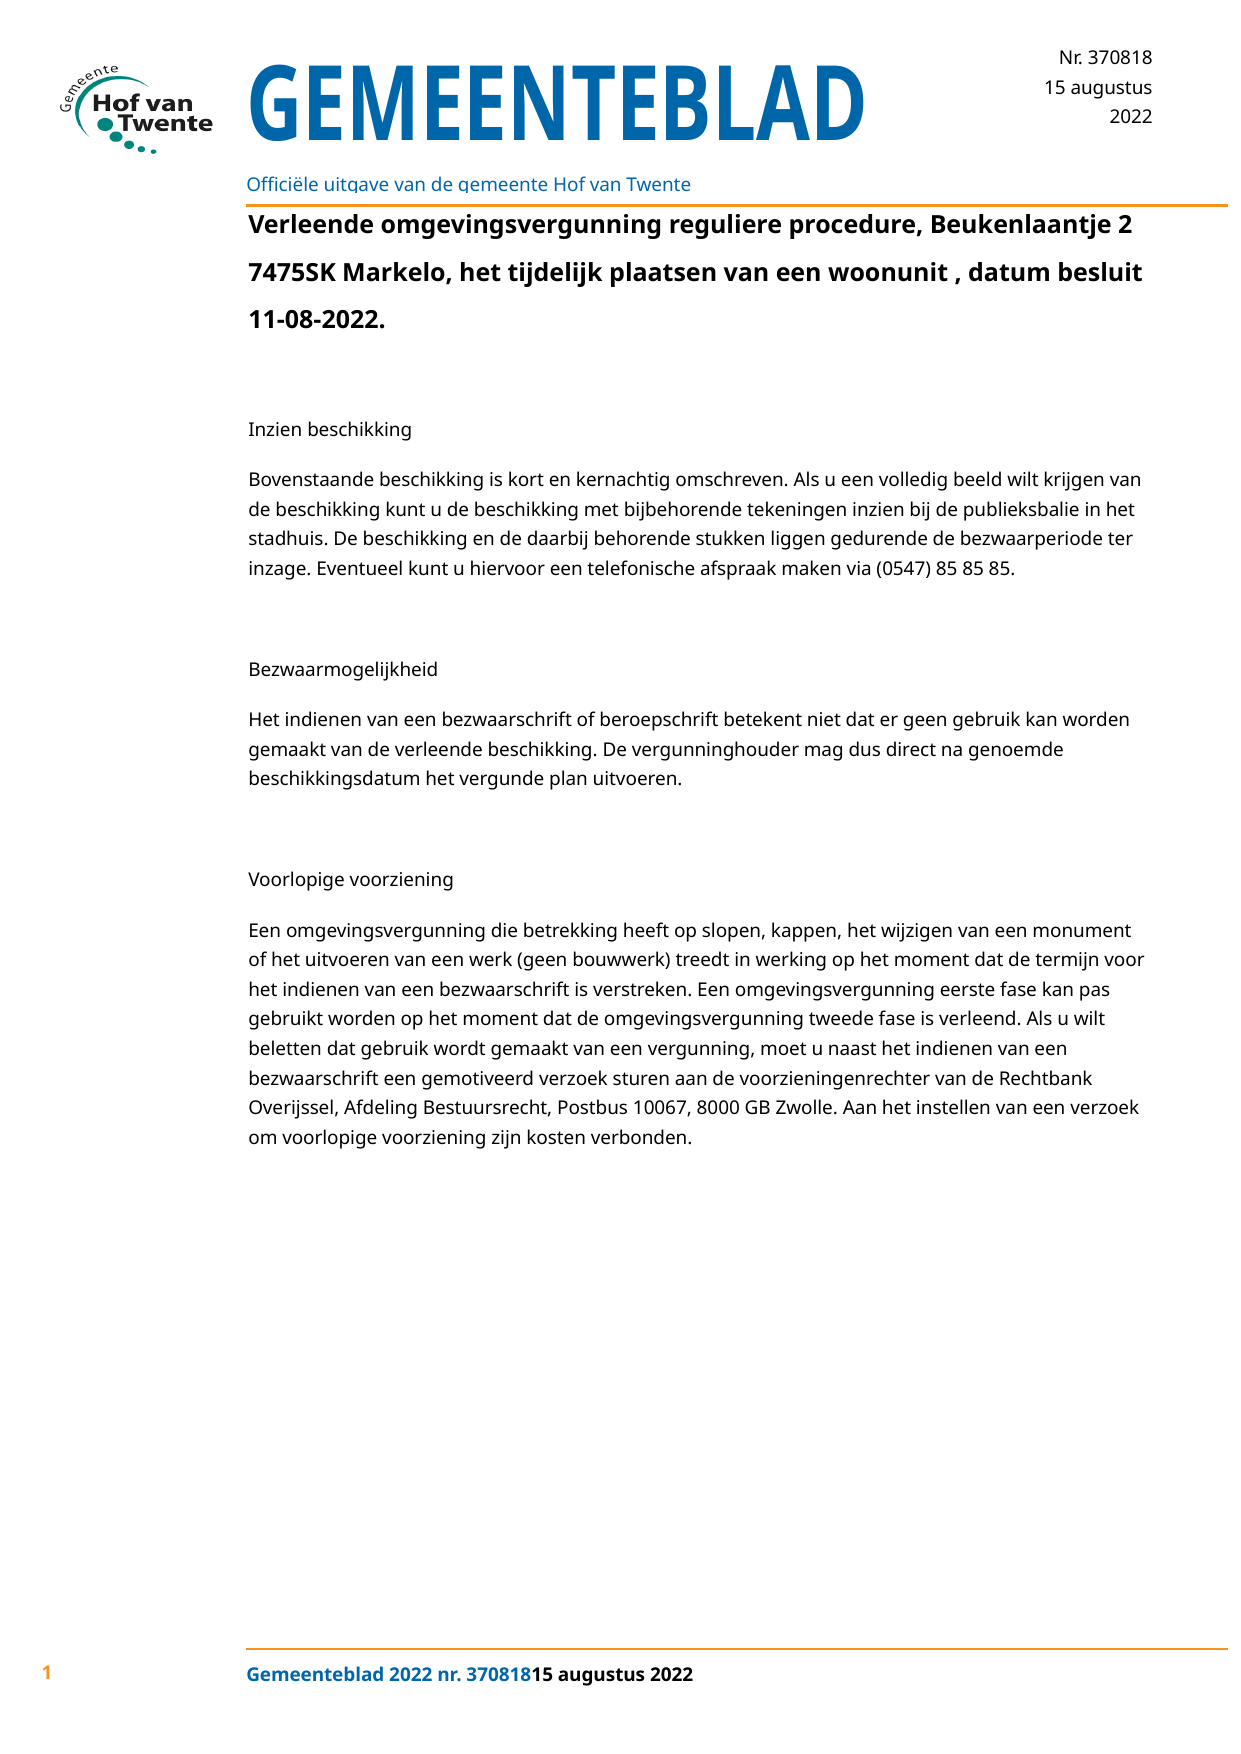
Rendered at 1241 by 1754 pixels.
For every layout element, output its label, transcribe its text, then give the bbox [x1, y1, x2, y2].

text Voorlopige voorziening [248, 866, 1152, 892]
text Verleende omgevingsvergunning reguliere procedure, Beukenlaantje 2 7475SK Markelo, het tijdelijk plaatsen van een woonunit , datum besluit 11-08-2022. [248, 207, 1152, 336]
text Het indienen van een bezwaarschrift of beroepschrift betekent niet dat er geen gebruik kan worden gemaakt van de verleende beschikking. De vergunninghouder mag dus direct na genoemde beschikkingsdatum het vergunde plan uitvoeren. [248, 706, 1152, 791]
text Bezwaarmogelijkheid [248, 656, 1152, 682]
text Inzien beschikking [248, 416, 1152, 442]
picture [41, 47, 231, 172]
text Bovenstaande beschikking is kort en kernachtig omschreven. Als u een volledig beeld wilt krijgen van de beschikking kunt u de beschikking met bijbehorende tekeningen inzien bij de publieksbalie in het stadhuis. De beschikking en de daarbij behorende stukken liggen gedurende de bezwaarperiode ter inzage. Eventueel kunt u hiervoor een telefonische afspraak maken via (0547) 85 85 85. [248, 466, 1152, 581]
text Een omgevingsvergunning die betrekking heeft op slopen, kappen, het wijzigen van een monument of het uitvoeren van een werk (geen bouwwerk) treedt in werking op het moment dat de termijn voor het indienen van een bezwaarschrift is verstreken. Een omgevingsvergunning eerste fase kan pas gebruikt worden op het moment dat de omgevingsvergunning tweede fase is verleend. Als u wilt beletten dat gebruik wordt gemaakt van een vergunning, moet u naast het indienen van een bezwaarschrift een gemotiveerd verzoek sturen aan de voorzieningenrechter van de Rechtbank Overijssel, Afdeling Bestuursrecht, Postbus 10067, 8000 GB Zwolle. Aan het instellen van een verzoek om voorlopige voorziening zijn kosten verbonden. [248, 917, 1152, 1149]
